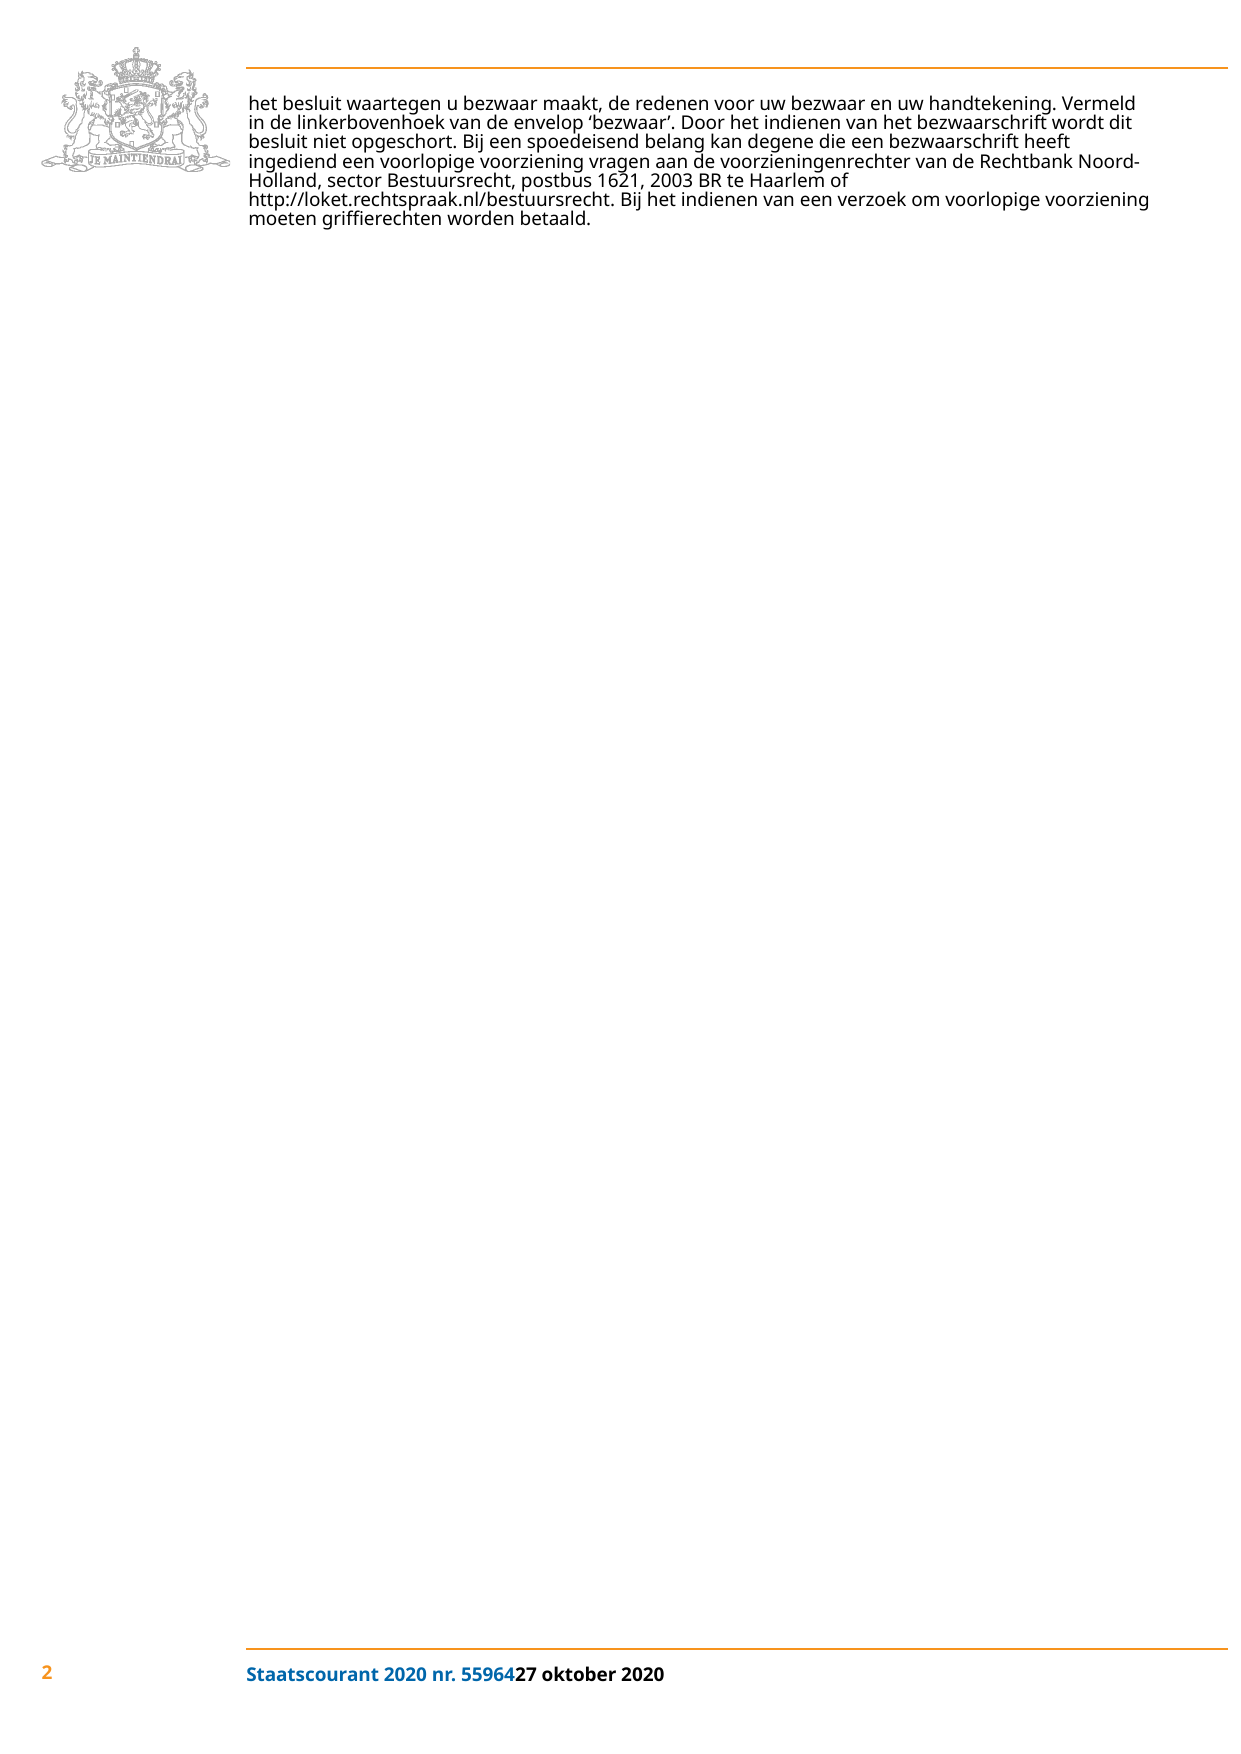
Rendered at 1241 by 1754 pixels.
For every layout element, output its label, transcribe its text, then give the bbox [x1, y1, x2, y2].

text het besluit waartegen u bezwaar maakt, de redenen voor uw bezwaar en uw handtekening. Vermeld in de linkerbovenhoek van de envelop ‘bezwaar’. Door het indienen van het bezwaarschrift wordt dit besluit niet opgeschort. Bij een spoedeisend belang kan degene die een bezwaarschrift heeft ingediend een voorlopige voorziening vragen aan de voorzieningenrechter van de Rechtbank Noord-Holland, sector Bestuursrecht, postbus 1621, 2003 BR te Haarlem of http://loket.rechtspraak.nl/bestuursrecht. Bij het indienen van een verzoek om voorlopige voorziening moeten griffierechten worden betaald. [248, 95, 1152, 230]
picture [41, 47, 231, 172]
